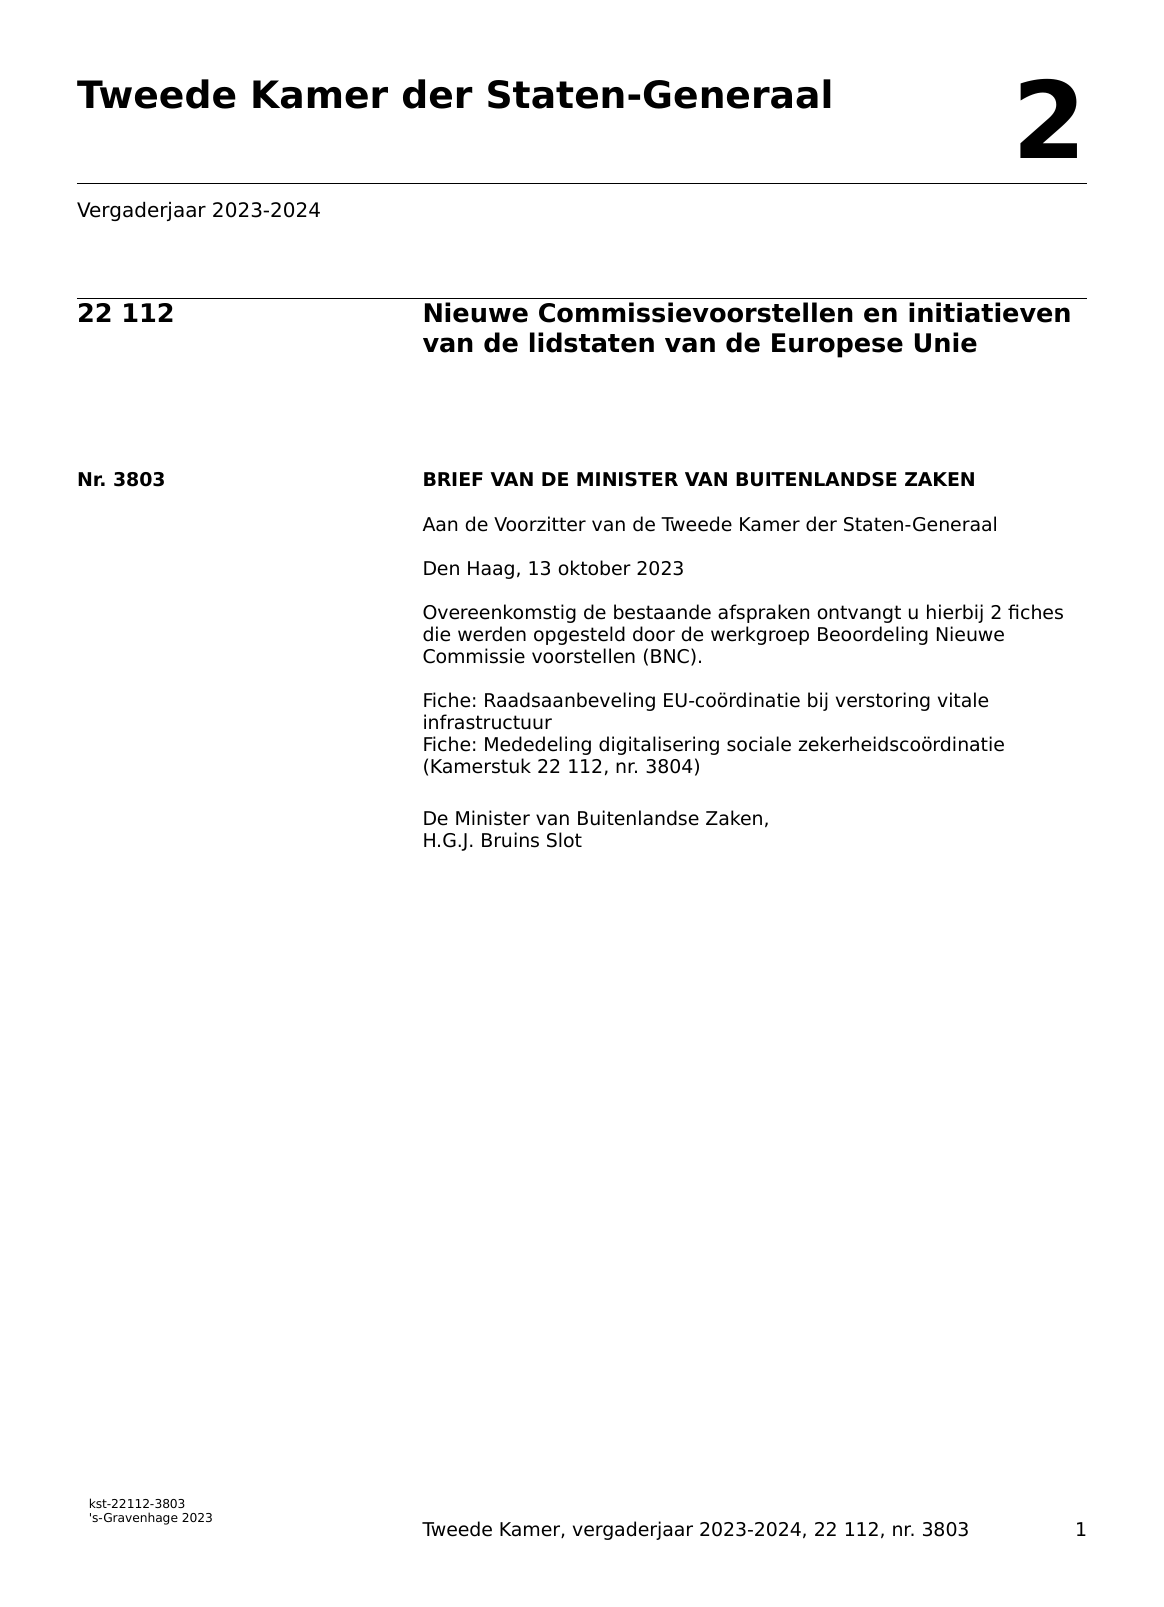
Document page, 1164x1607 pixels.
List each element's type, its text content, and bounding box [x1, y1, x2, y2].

subtitle 22 112 Nieuwe Commissievoorstellen en initiatieven van de lidstaten van de Europese Unie [77, 299, 1087, 358]
text Den Haag, 13 oktober 2023 [422, 558, 1087, 580]
text Overeenkomstig de bestaande afspraken ontvangt u hierbij 2 fiches die werden opgesteld door de werkgroep Beoordeling Nieuwe Commissie voorstellen (BNC). [422, 602, 1087, 668]
text kst-22112-3803 [88, 1497, 323, 1511]
text Aan de Voorzitter van de Tweede Kamer der Staten-Generaal [422, 513, 1087, 536]
text De Minister van Buitenlandse Zaken, H.G.J. Bruins Slot [422, 808, 1087, 852]
table_cell Vergaderjaar 2023-2024 [77, 184, 1087, 298]
table_header 2 [886, 59, 1087, 183]
text Fiche: Raadsaanbeveling EU-coördinatie bij verstoring vitale infrastructuur [422, 690, 1087, 734]
text Fiche: Mededeling digitalisering sociale zekerheidscoördinatie (Kamerstuk 22 112, nr. 3804) [422, 734, 1087, 778]
text 's-Gravenhage 2023 [88, 1511, 323, 1525]
table_header Tweede Kamer der Staten-Generaal [77, 59, 886, 183]
subtitle Nr. 3803 BRIEF VAN DE MINISTER VAN BUITENLANDSE ZAKEN [77, 469, 1087, 491]
